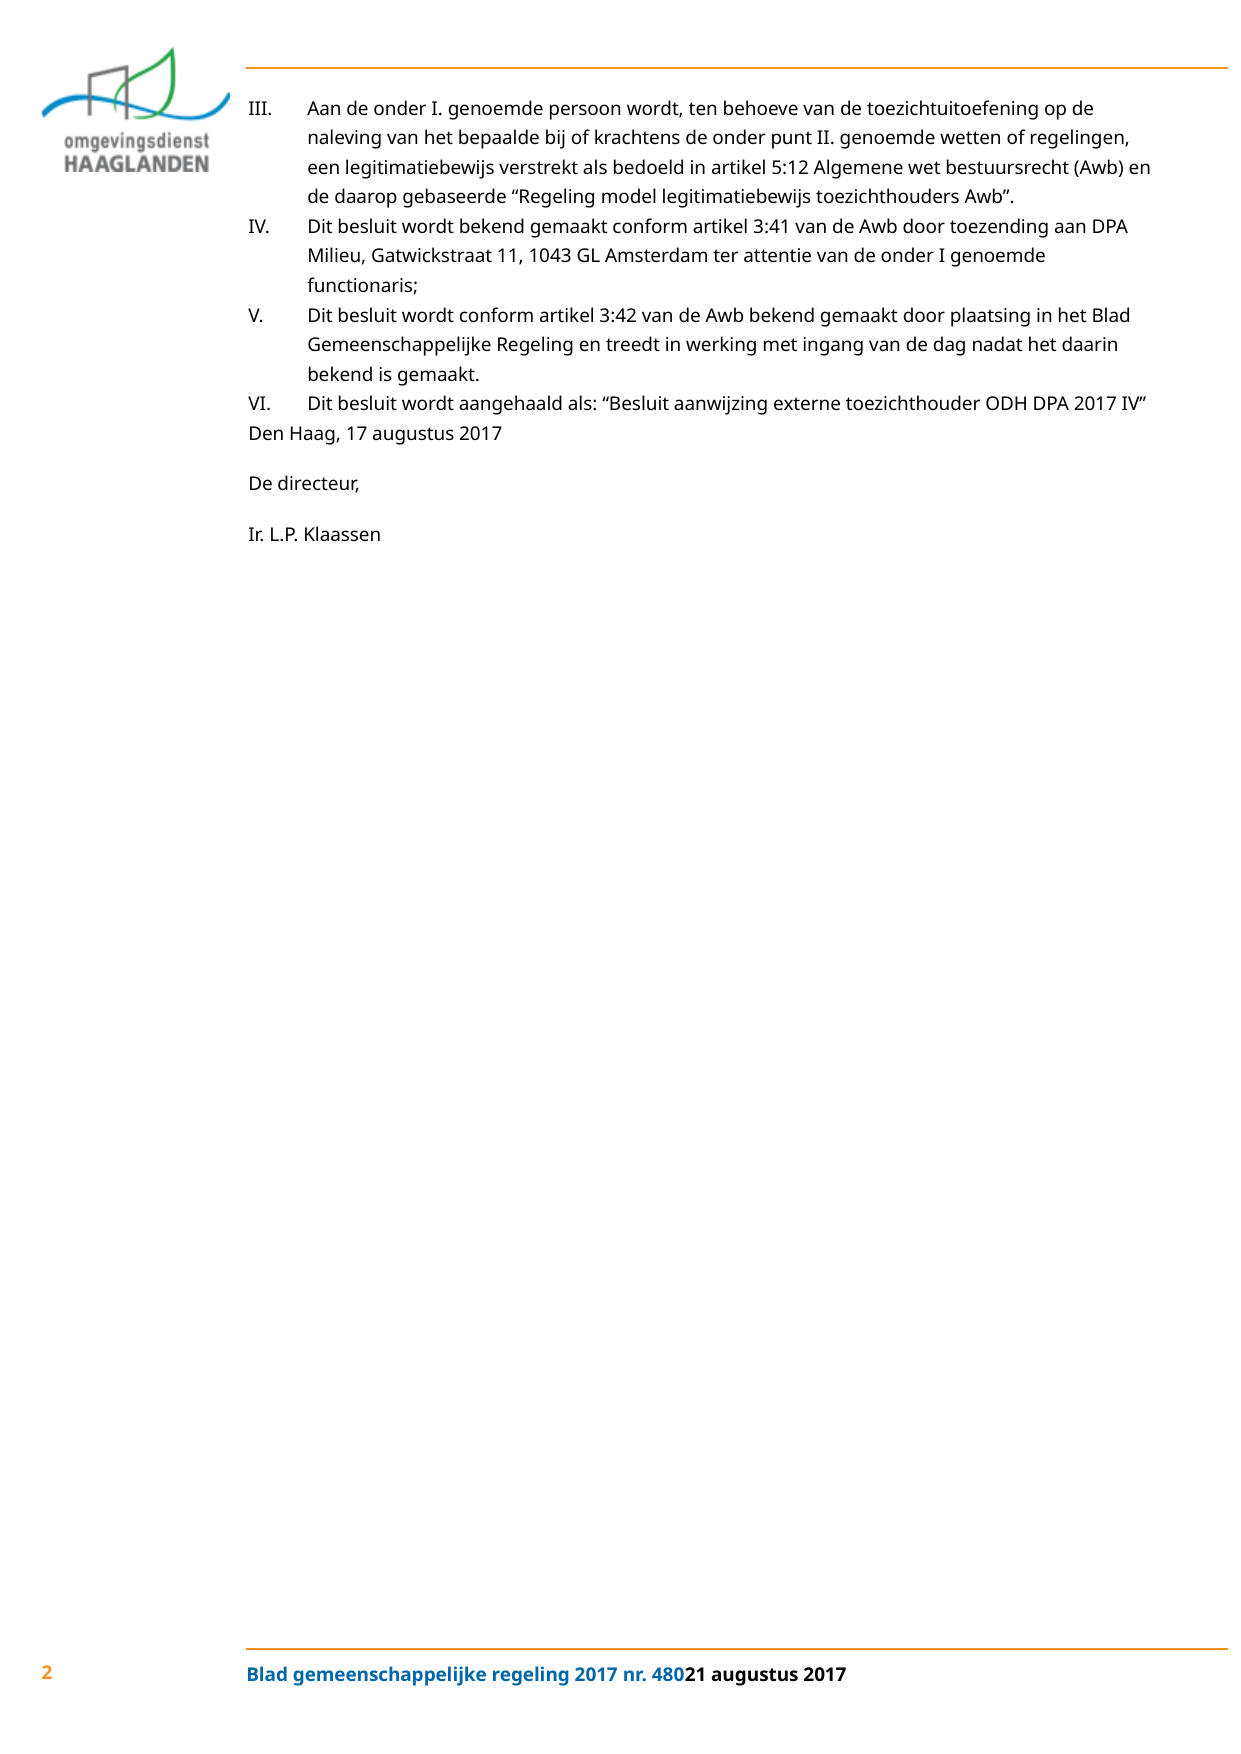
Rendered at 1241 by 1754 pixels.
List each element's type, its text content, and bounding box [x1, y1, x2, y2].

text De directeur, [248, 471, 1152, 496]
list Dit besluit wordt conform artikel 3:42 van de Awb bekend gemaakt door plaatsing in het Blad Gemeenschappelijke Regeling en treedt in werking met ingang van de dag nadat het daarin bekend is gemaakt. [248, 302, 1152, 387]
text Ir. L.P. Klaassen [248, 521, 1152, 547]
list Aan de onder I. genoemde persoon wordt, ten behoeve van de toezichtuitoefening op de naleving van het bepaalde bij of krachtens de onder punt II. genoemde wetten of regelingen, een legitimatiebewijs verstrekt als bedoeld in artikel 5:12 Algemene wet bestuursrecht (Awb) en de daarop gebaseerde “Regeling model legitimatiebewijs toezichthouders Awb”. [248, 95, 1152, 209]
text Den Haag, 17 augustus 2017 [248, 420, 1152, 446]
list Dit besluit wordt aangehaald als: “Besluit aanwijzing externe toezichthouder ODH DPA 2017 IV” [248, 391, 1152, 416]
list Dit besluit wordt bekend gemaakt conform artikel 3:41 van de Awb door toezending aan DPA Milieu, Gatwickstraat 11, 1043 GL Amsterdam ter attentie van de onder I genoemde functionaris; [248, 213, 1152, 298]
picture [41, 47, 231, 172]
